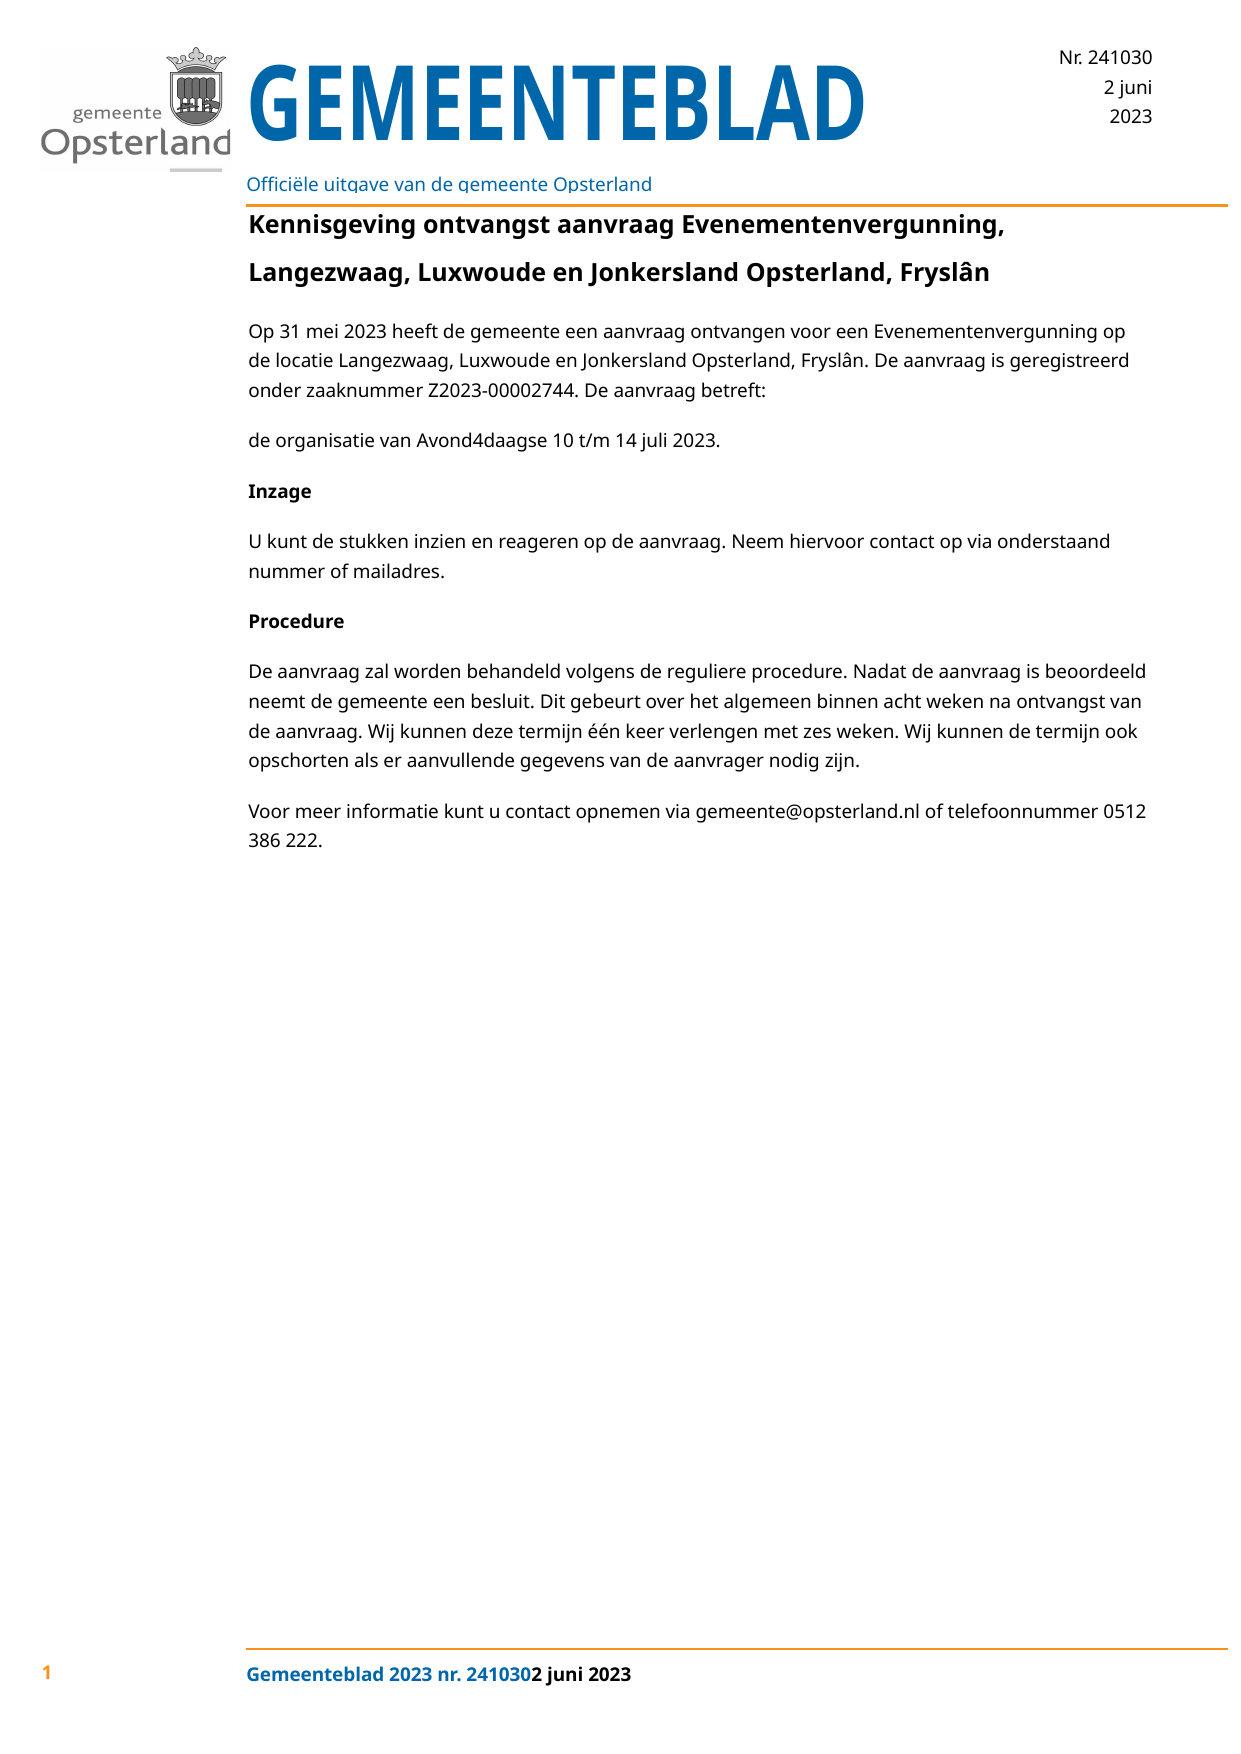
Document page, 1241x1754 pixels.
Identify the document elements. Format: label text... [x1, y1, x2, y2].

picture [41, 47, 231, 172]
text U kunt de stukken inzien en reageren op de aanvraag. Neem hiervoor contact op via onderstaand nummer of mailadres. [248, 528, 1152, 584]
text Inzage [248, 478, 1152, 504]
text Kennisgeving ontvangst aanvraag Evenementenvergunning, Langezwaag, Luxwoude en Jonkersland Opsterland, Fryslân [248, 207, 1152, 288]
text de organisatie van Avond4daagse 10 t/m 14 juli 2023. [248, 427, 1152, 453]
text Op 31 mei 2023 heeft de gemeente een aanvraag ontvangen voor een Evenementenvergunning op de locatie Langezwaag, Luxwoude en Jonkersland Opsterland, Fryslân. De aanvraag is geregistreerd onder zaaknummer Z2023-00002744. De aanvraag betreft: [248, 318, 1152, 403]
text De aanvraag zal worden behandeld volgens de reguliere procedure. Nadat de aanvraag is beoordeeld neemt de gemeente een besluit. Dit gebeurt over het algemeen binnen acht weken na ontvangst van de aanvraag. Wij kunnen deze termijn één keer verlengen met zes weken. Wij kunnen de termijn ook opschorten als er aanvullende gegevens van de aanvrager nodig zijn. [248, 659, 1152, 773]
text Procedure [248, 608, 1152, 634]
text Voor meer informatie kunt u contact opnemen via gemeente@opsterland.nl of telefoonnummer 0512 386 222. [248, 798, 1152, 853]
